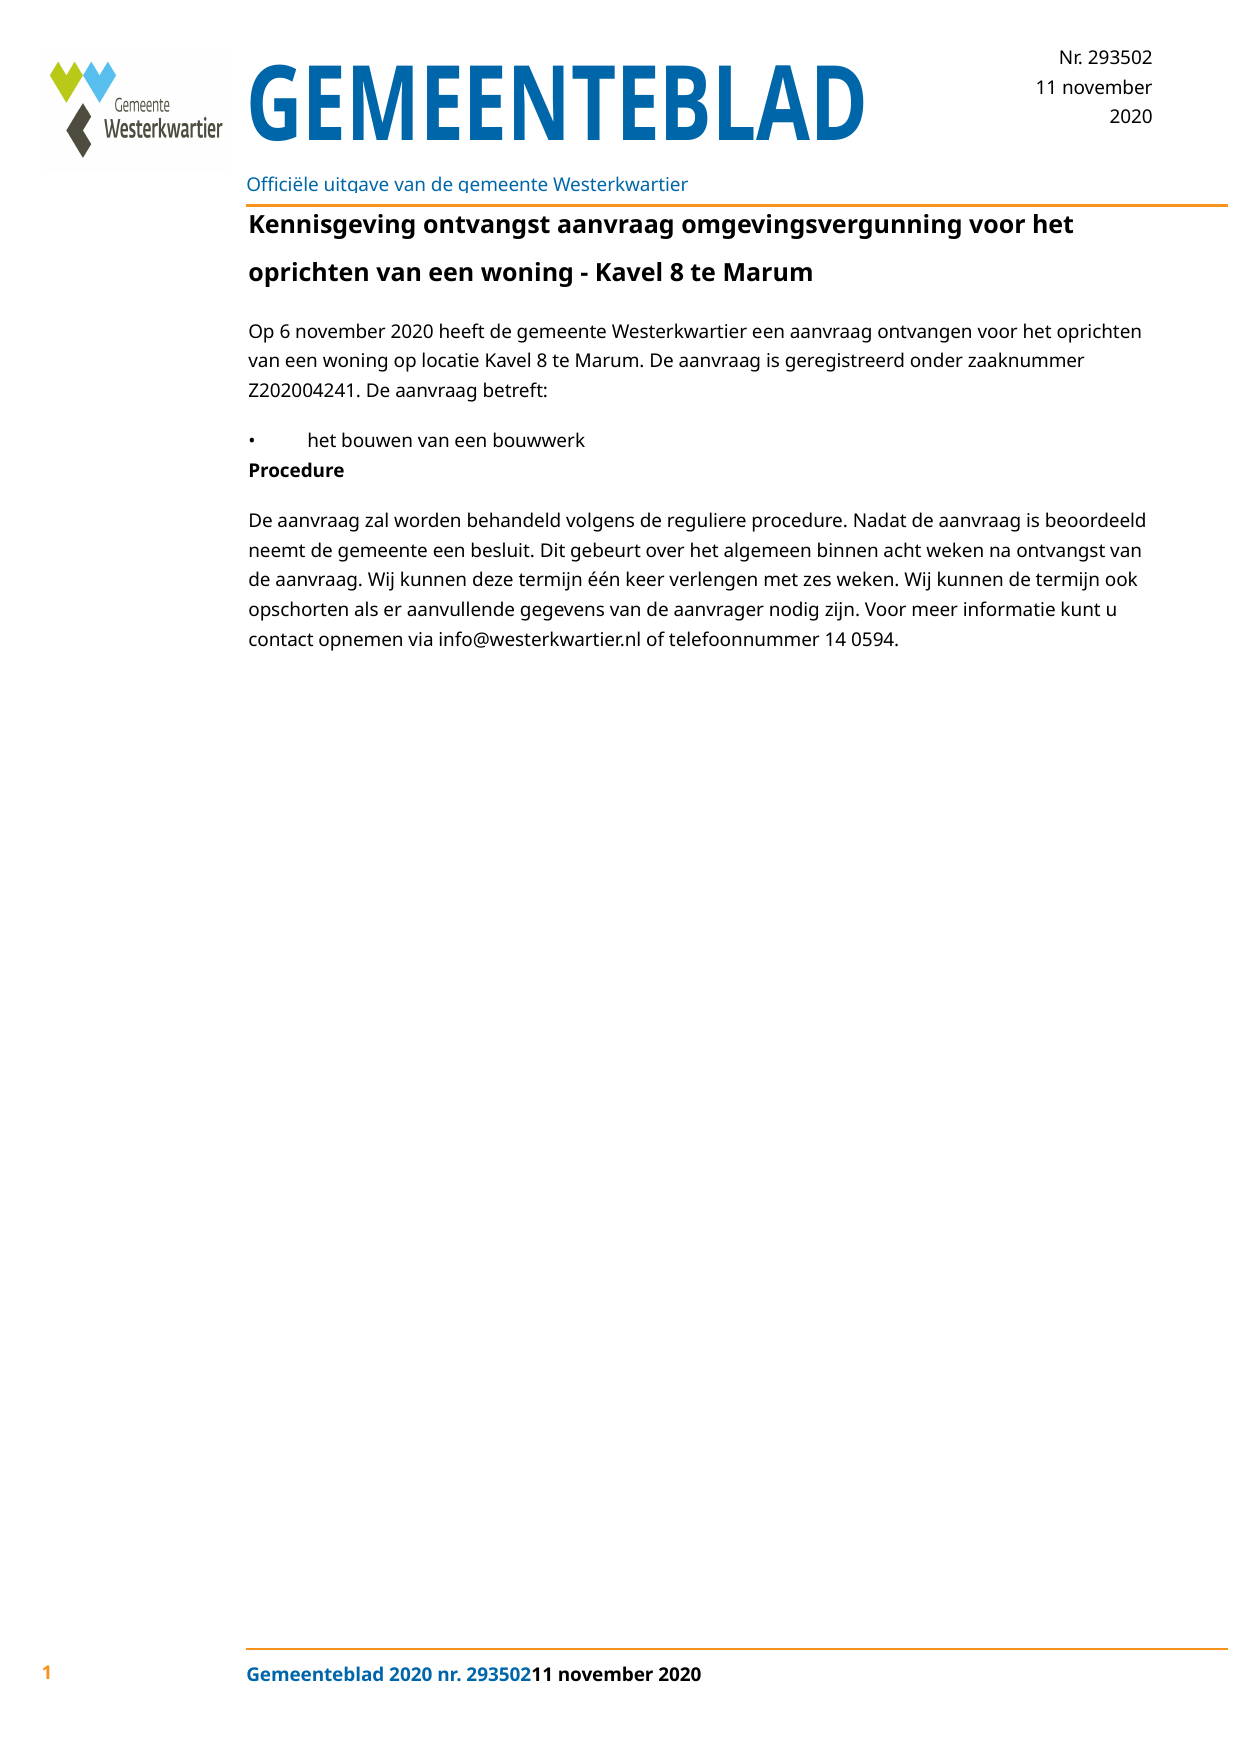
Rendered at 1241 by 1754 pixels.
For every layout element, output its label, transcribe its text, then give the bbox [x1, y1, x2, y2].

text Procedure [248, 457, 1152, 483]
text De aanvraag zal worden behandeld volgens de reguliere procedure. Nadat de aanvraag is beoordeeld neemt de gemeente een besluit. Dit gebeurt over het algemeen binnen acht weken na ontvangst van de aanvraag. Wij kunnen deze termijn één keer verlengen met zes weken. Wij kunnen de termijn ook opschorten als er aanvullende gegevens van de aanvrager nodig zijn. Voor meer informatie kunt u contact opnemen via info@westerkwartier.nl of telefoonnummer 14 0594. [248, 507, 1152, 652]
list het bouwen van een bouwwerk [248, 427, 1152, 453]
text Kennisgeving ontvangst aanvraag omgevingsvergunning voor het oprichten van een woning - Kavel 8 te Marum [248, 207, 1152, 288]
picture [41, 47, 231, 172]
text Op 6 november 2020 heeft de gemeente Westerkwartier een aanvraag ontvangen voor het oprichten van een woning op locatie Kavel 8 te Marum. De aanvraag is geregistreerd onder zaaknummer Z202004241. De aanvraag betreft: [248, 318, 1152, 403]
